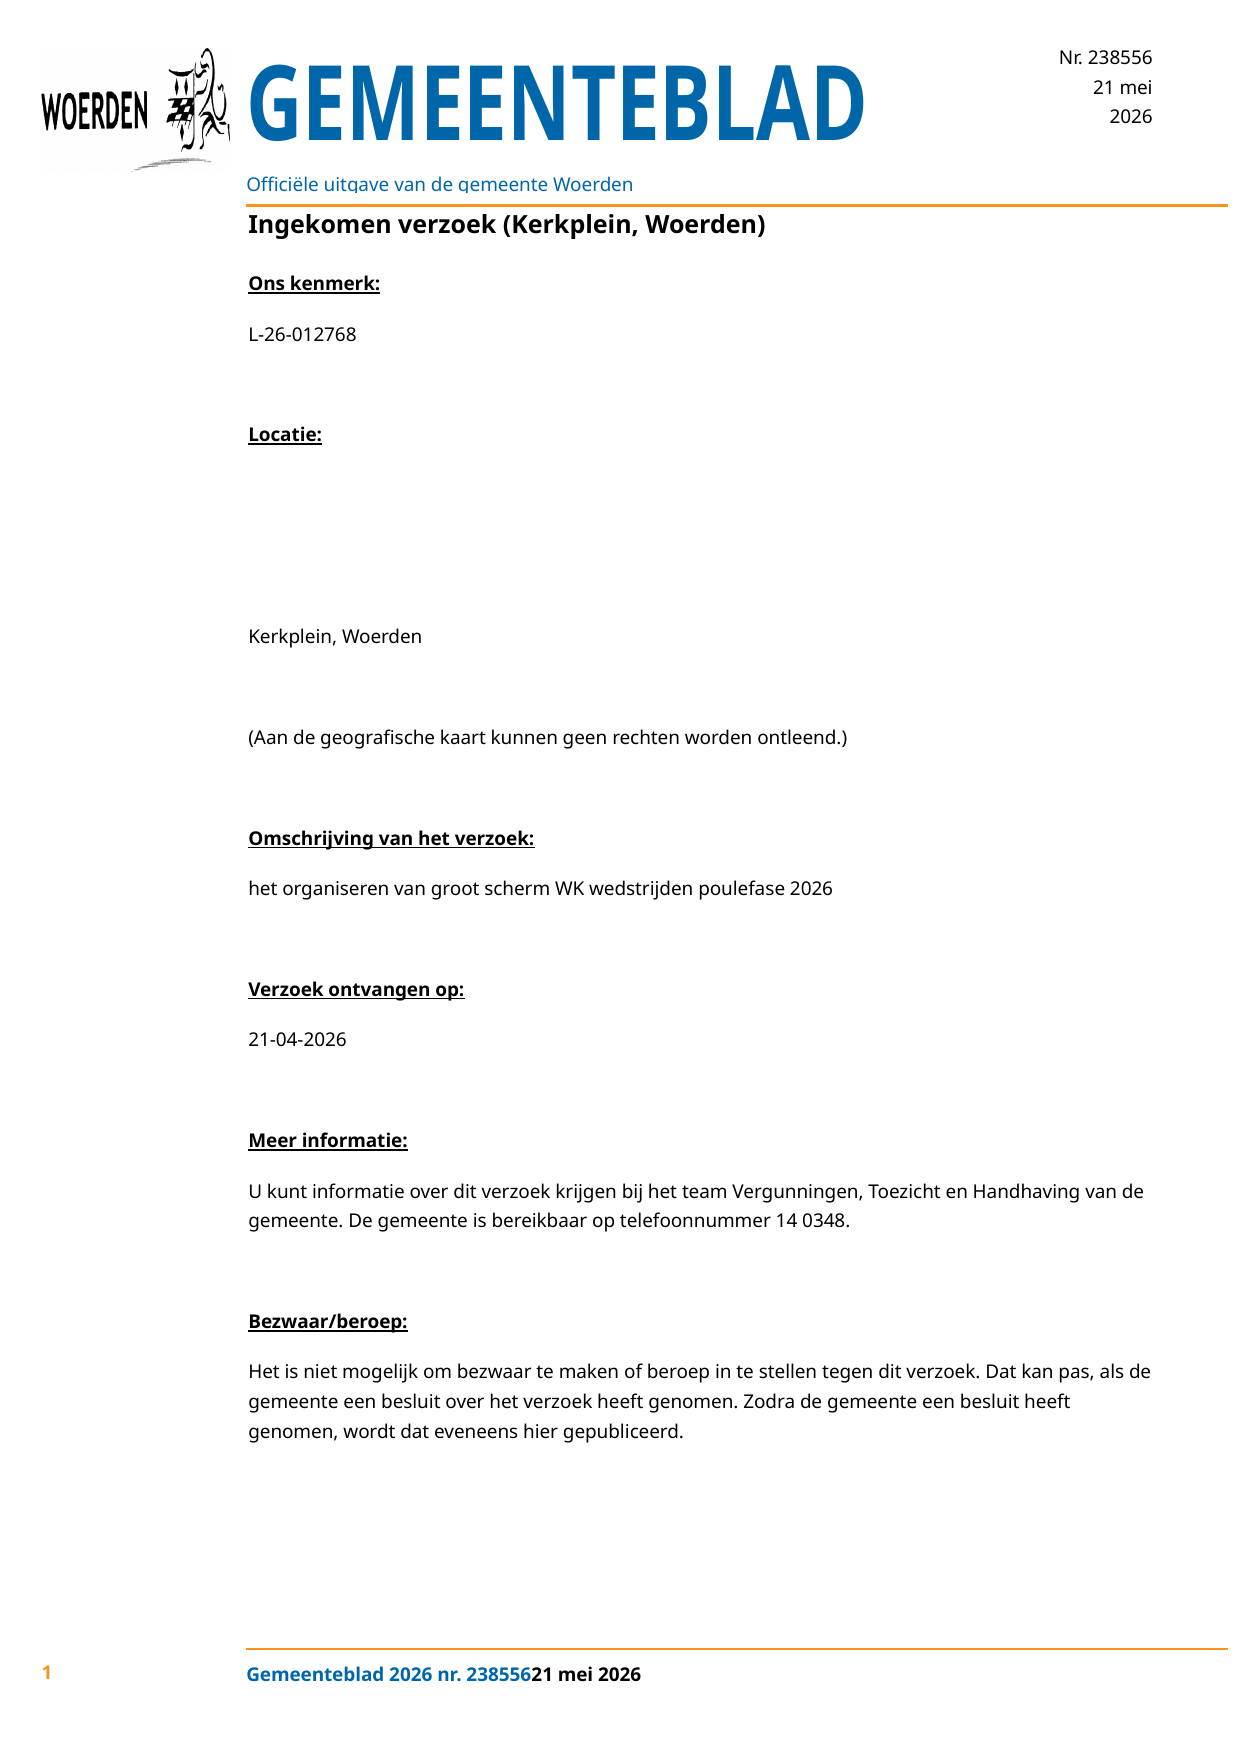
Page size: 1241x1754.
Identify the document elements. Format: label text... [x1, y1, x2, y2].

text U kunt informatie over dit verzoek krijgen bij het team Vergunningen, Toezicht en Handhaving van de gemeente. De gemeente is bereikbaar op telefoonnummer 14 0348. [248, 1178, 1152, 1233]
text het organiseren van groot scherm WK wedstrijden poulefase 2026 [248, 875, 1152, 901]
picture [41, 47, 231, 172]
text Bezwaar/beroep: [248, 1308, 1152, 1334]
text (Aan de geografische kaart kunnen geen rechten worden ontleend.) [248, 724, 1152, 750]
text Locatie: [248, 422, 1152, 447]
text L-26-012768 [248, 321, 1152, 346]
text 21-04-2026 [248, 1027, 1152, 1052]
text Meer informatie: [248, 1127, 1152, 1153]
text Ingekomen verzoek (Kerkplein, Woerden) [248, 207, 1152, 241]
text Omschrijving van het verzoek: [248, 825, 1152, 851]
text Kerkplein, Woerden [248, 623, 1152, 649]
text Het is niet mogelijk om bezwaar te maken of beroep in te stellen tegen dit verzoek. Dat kan pas, als de gemeente een besluit over het verzoek heeft genomen. Zodra de gemeente een besluit heeft genomen, wordt dat eveneens hier gepubliceerd. [248, 1359, 1152, 1443]
text Verzoek ontvangen op: [248, 976, 1152, 1002]
text Ons kenmerk: [248, 270, 1152, 296]
